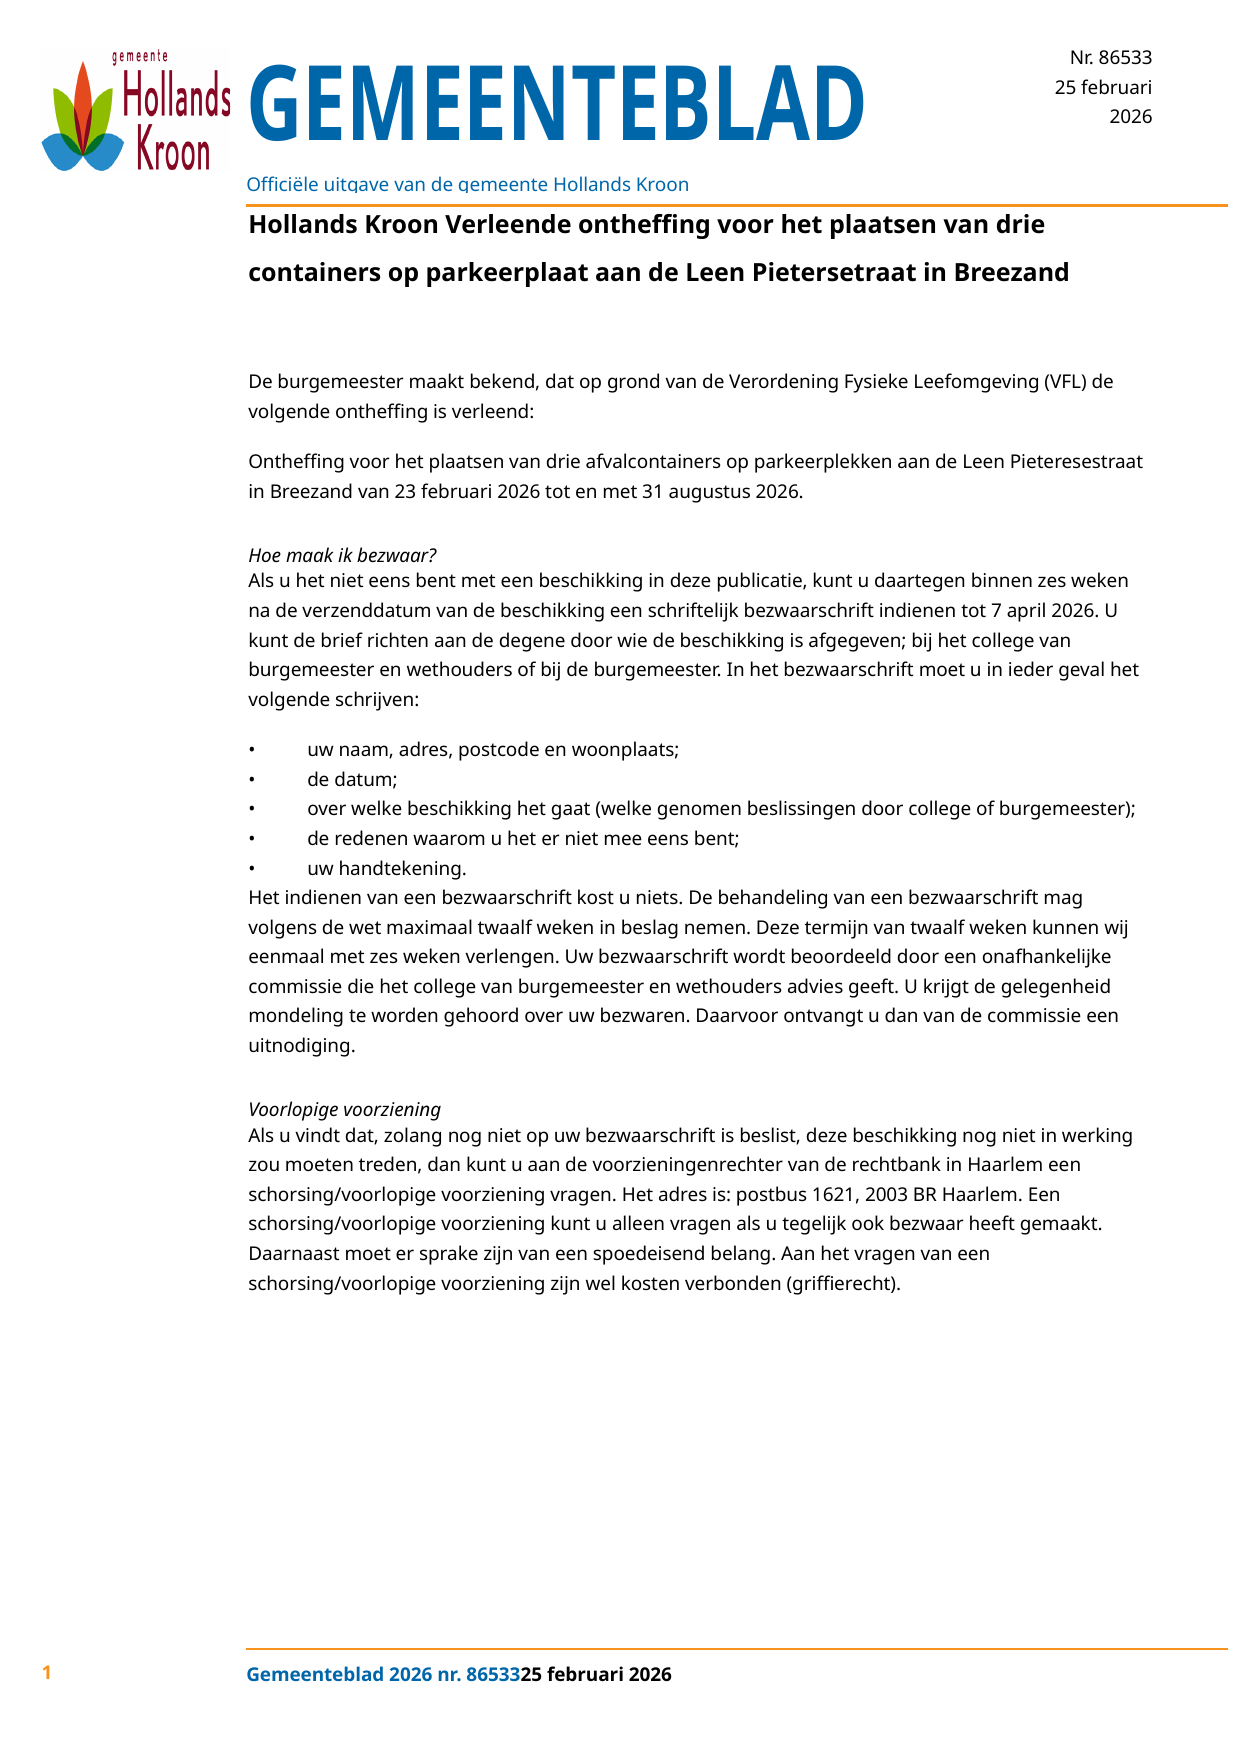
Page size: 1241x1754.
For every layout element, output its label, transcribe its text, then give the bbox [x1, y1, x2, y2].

list uw handtekening. [248, 855, 1152, 880]
text Als u vindt dat, zolang nog niet op uw bezwaarschrift is beslist, deze beschikking nog niet in werking zou moeten treden, dan kunt u aan de voorzieningenrechter van de rechtbank in Haarlem een schorsing/voorlopige voorziening vragen. Het adres is: postbus 1621, 2003 BR Haarlem. Een schorsing/voorlopige voorziening kunt u alleen vragen als u tegelijk ook bezwaar heeft gemaakt. Daarnaast moet er sprake zijn van een spoedeisend belang. Aan het vragen van een schorsing/voorlopige voorziening zijn wel kosten verbonden (griffierecht). [248, 1122, 1152, 1296]
text Als u het niet eens bent met een beschikking in deze publicatie, kunt u daartegen binnen zes weken na de verzenddatum van de beschikking een schriftelijk bezwaarschrift indienen tot 7 april 2026. U kunt de brief richten aan de degene door wie de beschikking is afgegeven; bij het college van burgemeester en wethouders of bij de burgemeester. In het bezwaarschrift moet u in ieder geval het volgende schrijven: [248, 568, 1152, 712]
picture [41, 47, 231, 172]
text Hoe maak ik bezwaar? [248, 542, 1152, 568]
text Het indienen van een bezwaarschrift kost u niets. De behandeling van een bezwaarschrift mag volgens de wet maximaal twaalf weken in beslag nemen. Deze termijn van twaalf weken kunnen wij eenmaal met zes weken verlengen. Uw bezwaarschrift wordt beoordeeld door een onafhankelijke commissie die het college van burgemeester en wethouders advies geeft. U krijgt de gelegenheid mondeling te worden gehoord over uw bezwaren. Daarvoor ontvangt u dan van de commissie een uitnodiging. [248, 884, 1152, 1058]
list uw naam, adres, postcode en woonplaats; [248, 736, 1152, 762]
text Voorlopige voorziening [248, 1096, 1152, 1122]
list de redenen waarom u het er niet mee eens bent; [248, 825, 1152, 851]
text De burgemeester maakt bekend, dat op grond van de Verordening Fysieke Leefomgeving (VFL) de volgende ontheffing is verleend: [248, 368, 1152, 424]
text Ontheffing voor het plaatsen van drie afvalcontainers op parkeerplekken aan de Leen Pieteresestraat in Breezand van 23 februari 2026 tot en met 31 augustus 2026. [248, 448, 1152, 504]
text Hollands Kroon Verleende ontheffing voor het plaatsen van drie containers op parkeerplaat aan de Leen Pietersetraat in Breezand [248, 207, 1152, 288]
list de datum; [248, 766, 1152, 792]
list over welke beschikking het gaat (welke genomen beslissingen door college of burgemeester); [248, 796, 1152, 821]
